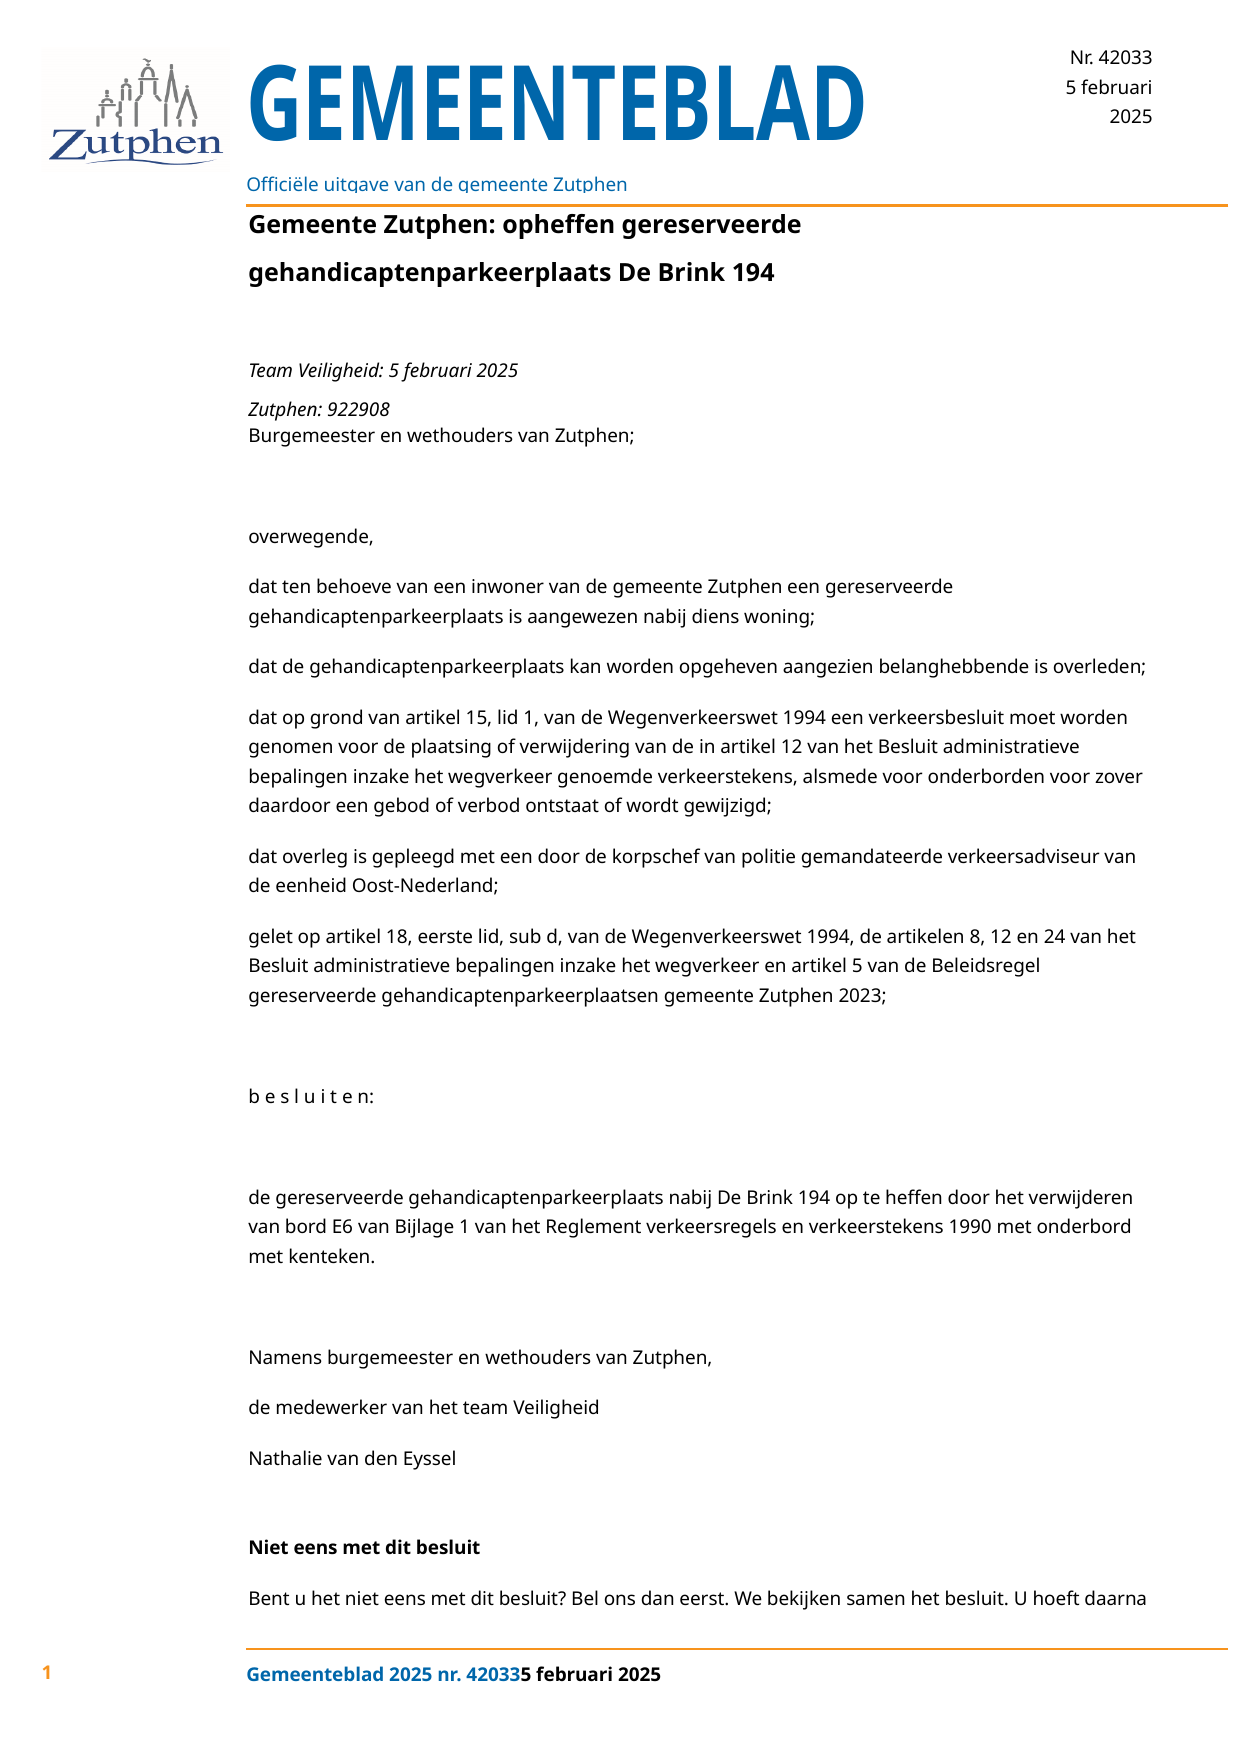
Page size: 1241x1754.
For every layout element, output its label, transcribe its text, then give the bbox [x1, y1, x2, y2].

text b e s l u i t e n: [248, 1083, 1152, 1109]
text de medewerker van het team Veiligheid [248, 1394, 1152, 1420]
text dat ten behoeve van een inwoner van de gemeente Zutphen een gereserveerde gehandicaptenparkeerplaats is aangewezen nabij diens woning; [248, 573, 1152, 629]
text Zutphen: 922908 [248, 396, 1152, 422]
text Bent u het niet eens met dit besluit? Bel ons dan eerst. We bekijken samen het besluit. U hoeft daarna [248, 1585, 1152, 1611]
text Namens burgemeester en wethouders van Zutphen, [248, 1344, 1152, 1369]
text dat op grond van artikel 15, lid 1, van de Wegenverkeerswet 1994 een verkeersbesluit moet worden genomen voor de plaatsing of verwijdering van de in artikel 12 van het Besluit administratieve bepalingen inzake het wegverkeer genoemde verkeerstekens, alsmede voor onderborden voor zover daardoor een gebod of verbod ontstaat of wordt gewijzigd; [248, 704, 1152, 818]
text Nathalie van den Eyssel [248, 1445, 1152, 1470]
text dat overleg is gepleegd met een door de korpschef van politie gemandateerde verkeersadviseur van de eenheid Oost-Nederland; [248, 843, 1152, 898]
text gelet op artikel 18, eerste lid, sub d, van de Wegenverkeerswet 1994, de artikelen 8, 12 en 24 van het Besluit administratieve bepalingen inzake het wegverkeer en artikel 5 van de Beleidsregel gereserveerde gehandicaptenparkeerplaatsen gemeente Zutphen 2023; [248, 923, 1152, 1008]
text overwegende, [248, 523, 1152, 549]
text Burgemeester en wethouders van Zutphen; [248, 422, 1152, 448]
picture [41, 47, 231, 172]
text Niet eens met dit besluit [248, 1534, 1152, 1560]
text dat de gehandicaptenparkeerplaats kan worden opgeheven aangezien belanghebbende is overleden; [248, 653, 1152, 679]
text de gereserveerde gehandicaptenparkeerplaats nabij De Brink 194 op te heffen door het verwijderen van bord E6 van Bijlage 1 van het Reglement verkeersregels en verkeerstekens 1990 met onderbord met kenteken. [248, 1184, 1152, 1269]
text Gemeente Zutphen: opheffen gereserveerde gehandicaptenparkeerplaats De Brink 194 [248, 207, 1152, 288]
text Team Veiligheid: 5 februari 2025 [248, 357, 1152, 383]
